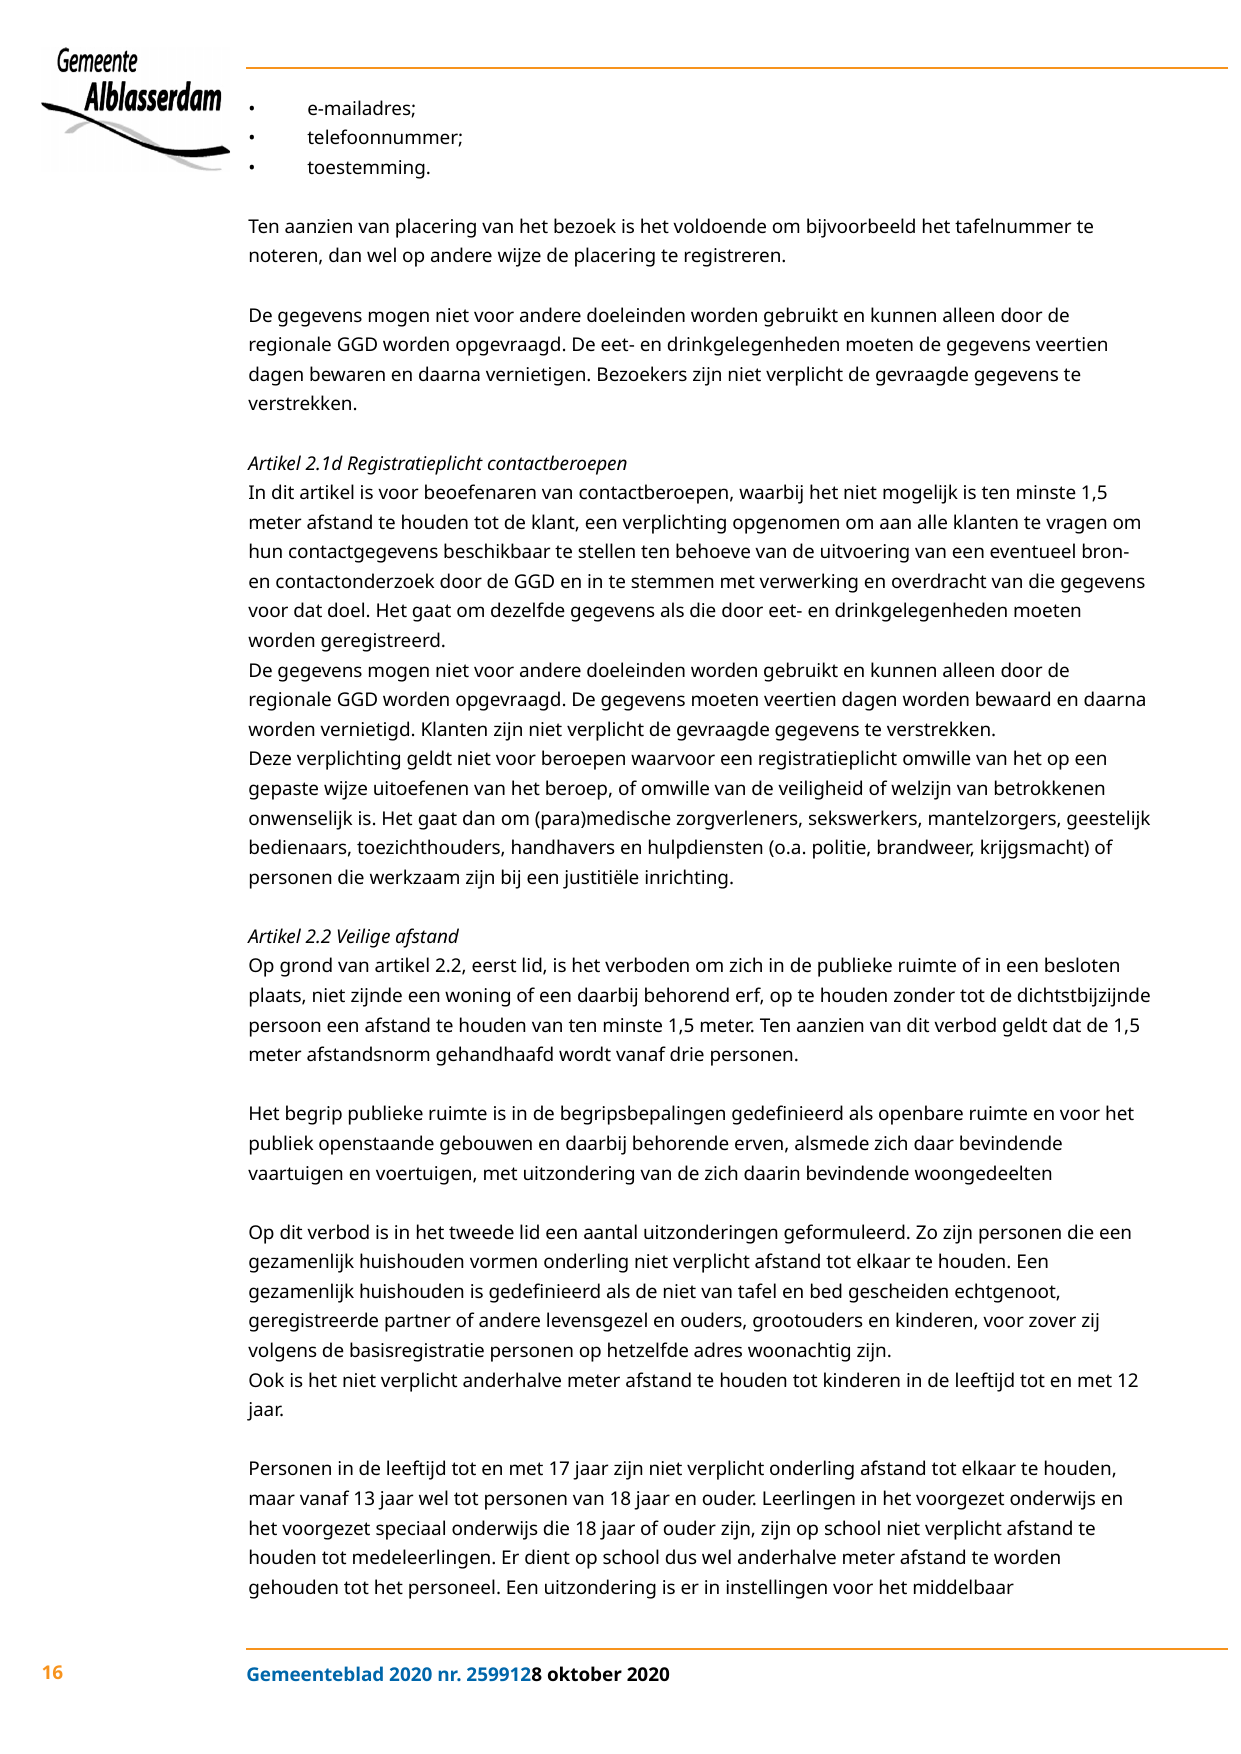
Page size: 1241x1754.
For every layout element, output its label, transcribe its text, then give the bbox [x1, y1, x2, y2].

text Personen in de leeftijd tot en met 17 jaar zijn niet verplicht onderling afstand tot elkaar te houden, maar vanaf 13 jaar wel tot personen van 18 jaar en ouder. Leerlingen in het voorgezet onderwijs en het voorgezet speciaal onderwijs die 18 jaar of ouder zijn, zijn op school niet verplicht afstand te houden tot medeleerlingen. Er dient op school dus wel anderhalve meter afstand te worden gehouden tot het personeel. Een uitzondering is er in instellingen voor het middelbaar [248, 1456, 1152, 1600]
text De gegevens mogen niet voor andere doeleinden worden gebruikt en kunnen alleen door de regionale GGD worden opgevraagd. De gegevens moeten veertien dagen worden bewaard en daarna worden vernietigd. Klanten zijn niet verplicht de gevraagde gegevens te verstrekken. [248, 657, 1152, 742]
list e-mailadres; [248, 95, 1152, 121]
text Ook is het niet verplicht anderhalve meter afstand te houden tot kinderen in de leeftijd tot en met 12 jaar. [248, 1367, 1152, 1422]
text Artikel 2.2 Veilige afstand [248, 923, 1152, 949]
text Op dit verbod is in het tweede lid een aantal uitzonderingen geformuleerd. Zo zijn personen die een gezamenlijk huishouden vormen onderling niet verplicht afstand tot elkaar te houden. Een gezamenlijk huishouden is gedefinieerd als de niet van tafel en bed gescheiden echtgenoot, geregistreerde partner of andere levensgezel en ouders, grootouders en kinderen, voor zover zij volgens de basisregistratie personen op hetzelfde adres woonachtig zijn. [248, 1219, 1152, 1363]
text Deze verplichting geldt niet voor beroepen waarvoor een registratieplicht omwille van het op een gepaste wijze uitoefenen van het beroep, of omwille van de veiligheid of welzijn van betrokkenen onwenselijk is. Het gaat dan om (para)medische zorgverleners, sekswerkers, mantelzorgers, geestelijk bedienaars, toezichthouders, handhavers en hulpdiensten (o.a. politie, brandweer, krijgsmacht) of personen die werkzaam zijn bij een justitiële inrichting. [248, 746, 1152, 890]
text Artikel 2.1d Registratieplicht contactberoepen [248, 450, 1152, 476]
list toestemming. [248, 154, 1152, 180]
list telefoonnummer; [248, 124, 1152, 150]
text Op grond van artikel 2.2, eerst lid, is het verboden om zich in de publieke ruimte of in een besloten plaats, niet zijnde een woning of een daarbij behorend erf, op te houden zonder tot de dichtstbijzijnde persoon een afstand te houden van ten minste 1,5 meter. Ten aanzien van dit verbod geldt dat de 1,5 meter afstandsnorm gehandhaafd wordt vanaf drie personen. [248, 953, 1152, 1067]
picture [41, 47, 231, 172]
text Het begrip publieke ruimte is in de begripsbepalingen gedefinieerd als openbare ruimte en voor het publiek openstaande gebouwen en daarbij behorende erven, alsmede zich daar bevindende vaartuigen en voertuigen, met uitzondering van de zich daarin bevindende woongedeelten [248, 1101, 1152, 1186]
text De gegevens mogen niet voor andere doeleinden worden gebruikt en kunnen alleen door de regionale GGD worden opgevraagd. De eet- en drinkgelegenheden moeten de gegevens veertien dagen bewaren en daarna vernietigen. Bezoekers zijn niet verplicht de gevraagde gegevens te verstrekken. [248, 302, 1152, 416]
text Ten aanzien van placering van het bezoek is het voldoende om bijvoorbeeld het tafelnummer te noteren, dan wel op andere wijze de placering te registreren. [248, 213, 1152, 268]
text In dit artikel is voor beoefenaren van contactberoepen, waarbij het niet mogelijk is ten minste 1,5 meter afstand te houden tot de klant, een verplichting opgenomen om aan alle klanten te vragen om hun contactgegevens beschikbaar te stellen ten behoeve van de uitvoering van een eventueel bron- en contactonderzoek door de GGD en in te stemmen met verwerking en overdracht van die gegevens voor dat doel. Het gaat om dezelfde gegevens als die door eet- en drinkgelegenheden moeten worden geregistreerd. [248, 479, 1152, 653]
